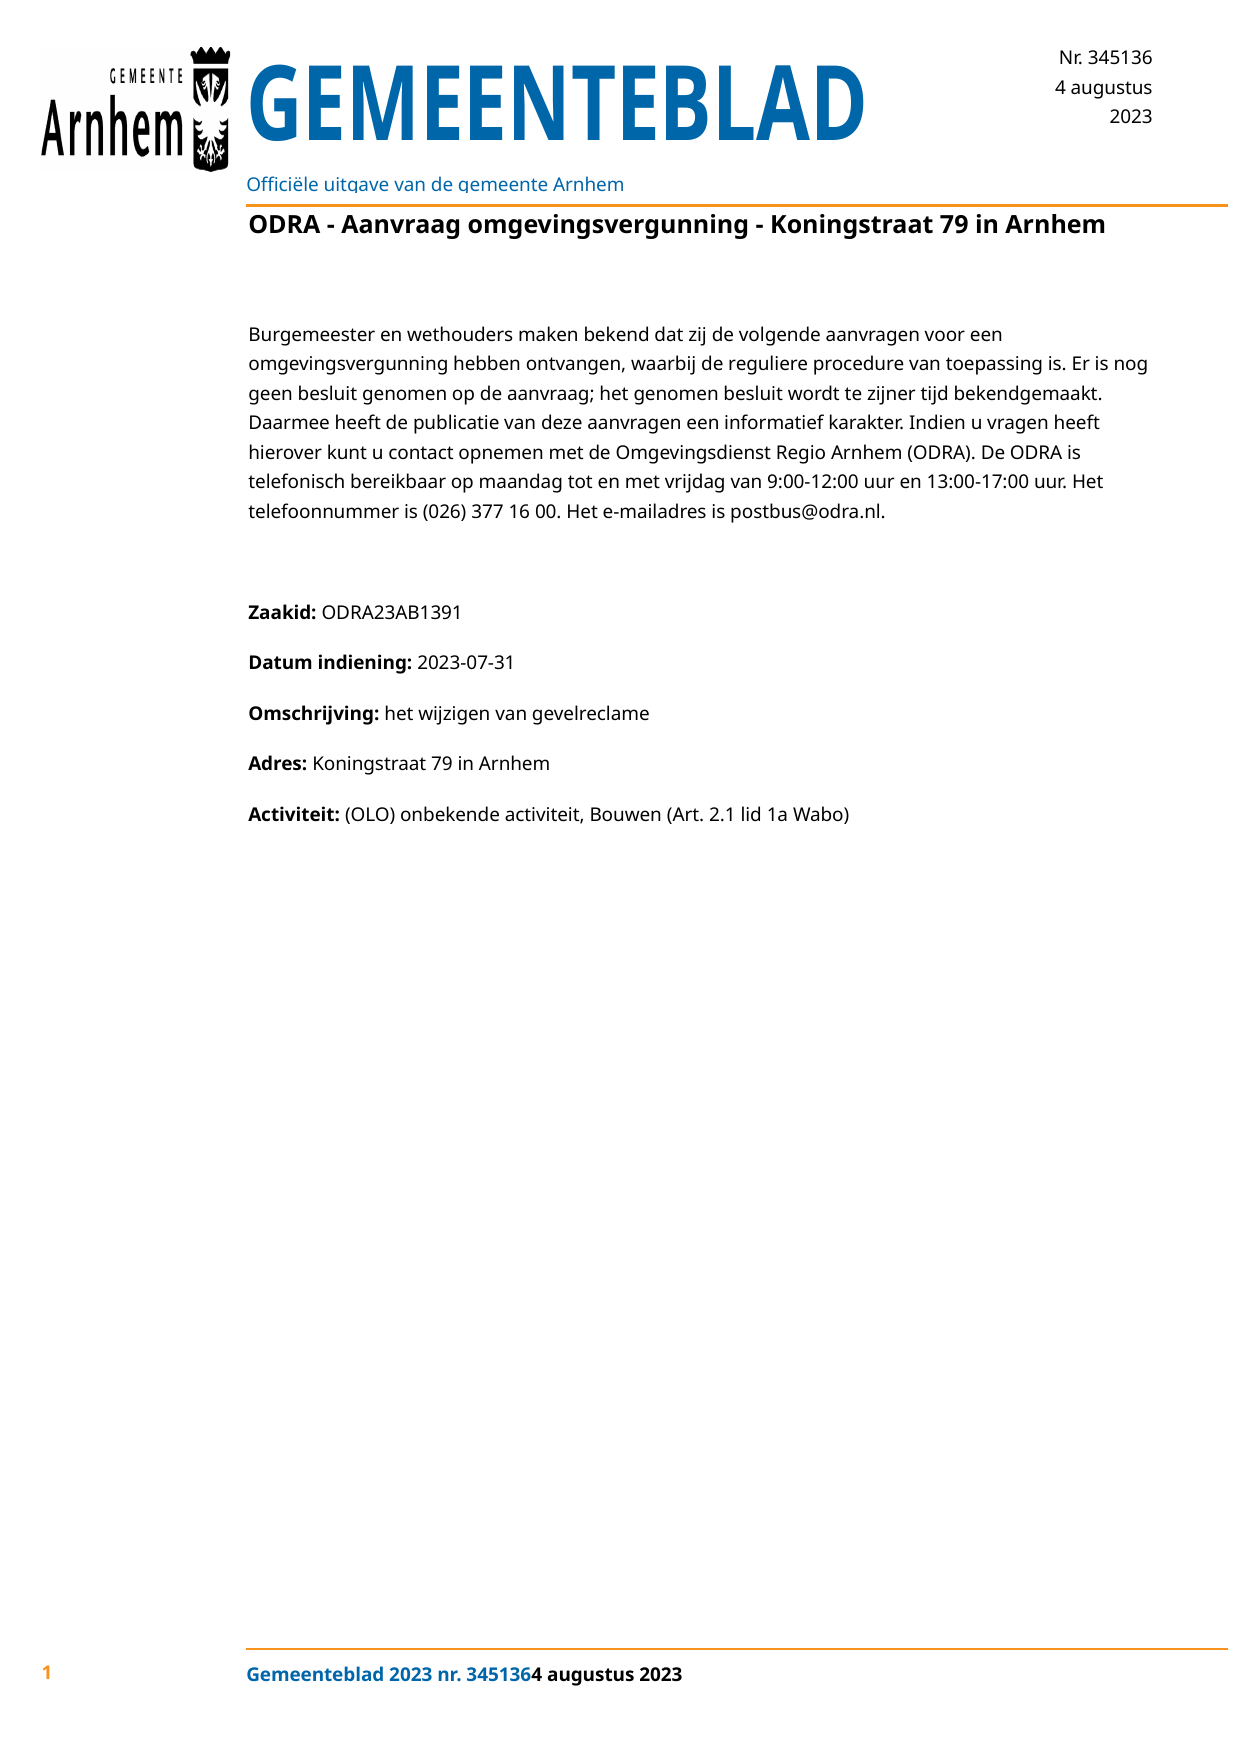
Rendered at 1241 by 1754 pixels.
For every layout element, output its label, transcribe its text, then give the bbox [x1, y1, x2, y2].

text ODRA - Aanvraag omgevingsvergunning - Koningstraat 79 in Arnhem [248, 207, 1152, 241]
text Activiteit: (OLO) onbekende activiteit, Bouwen (Art. 2.1 lid 1a Wabo) [248, 801, 1152, 826]
text Adres: Koningstraat 79 in Arnhem [248, 750, 1152, 776]
text Zaakid: ODRA23AB1391 [248, 599, 1152, 625]
text Omschrijving: het wijzigen van gevelreclame [248, 700, 1152, 726]
text Datum indiening: 2023-07-31 [248, 649, 1152, 675]
text Burgemeester en wethouders maken bekend dat zij de volgende aanvragen voor een omgevingsvergunning hebben ontvangen, waarbij de reguliere procedure van toepassing is. Er is nog geen besluit genomen op de aanvraag; het genomen besluit wordt te zijner tijd bekendgemaakt. Daarmee heeft de publicatie van deze aanvragen een informatief karakter. Indien u vragen heeft hierover kunt u contact opnemen met de Omgevingsdienst Regio Arnhem (ODRA). De ODRA is telefonisch bereikbaar op maandag tot en met vrijdag van 9:00-12:00 uur en 13:00-17:00 uur. Het telefoonnummer is (026) 377 16 00. Het e-mailadres is postbus@odra.nl. [248, 321, 1152, 524]
picture [41, 47, 231, 172]
